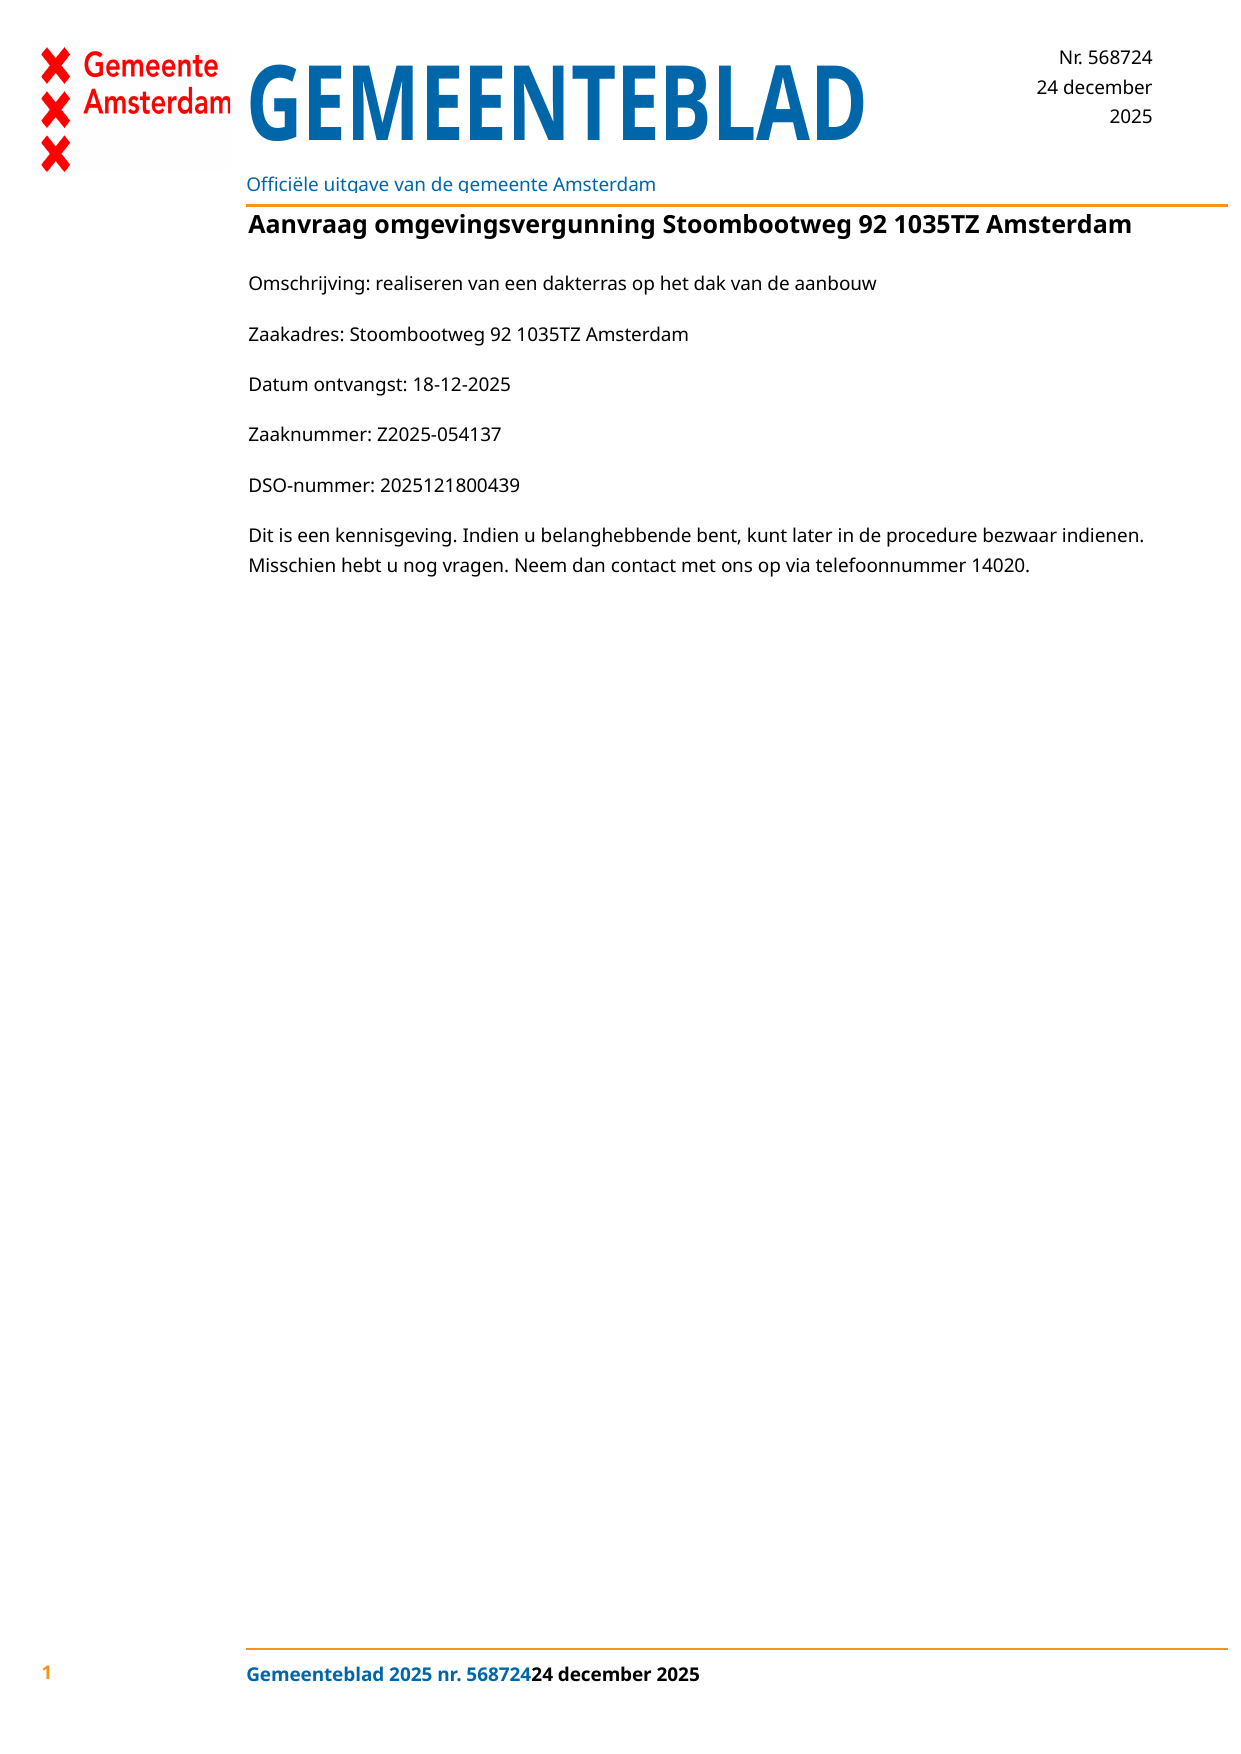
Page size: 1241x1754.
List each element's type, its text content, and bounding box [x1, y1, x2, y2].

picture [41, 47, 231, 172]
text Aanvraag omgevingsvergunning Stoombootweg 92 1035TZ Amsterdam [248, 207, 1152, 241]
text DSO-nummer: 2025121800439 [248, 472, 1152, 498]
text Omschrijving: realiseren van een dakterras op het dak van de aanbouw [248, 270, 1152, 296]
text Zaakadres: Stoombootweg 92 1035TZ Amsterdam [248, 321, 1152, 346]
text Zaaknummer: Z2025-054137 [248, 422, 1152, 447]
text Dit is een kennisgeving. Indien u belanghebbende bent, kunt later in de procedure bezwaar indienen. Misschien hebt u nog vragen. Neem dan contact met ons op via telefoonnummer 14020. [248, 522, 1152, 578]
text Datum ontvangst: 18-12-2025 [248, 371, 1152, 397]
